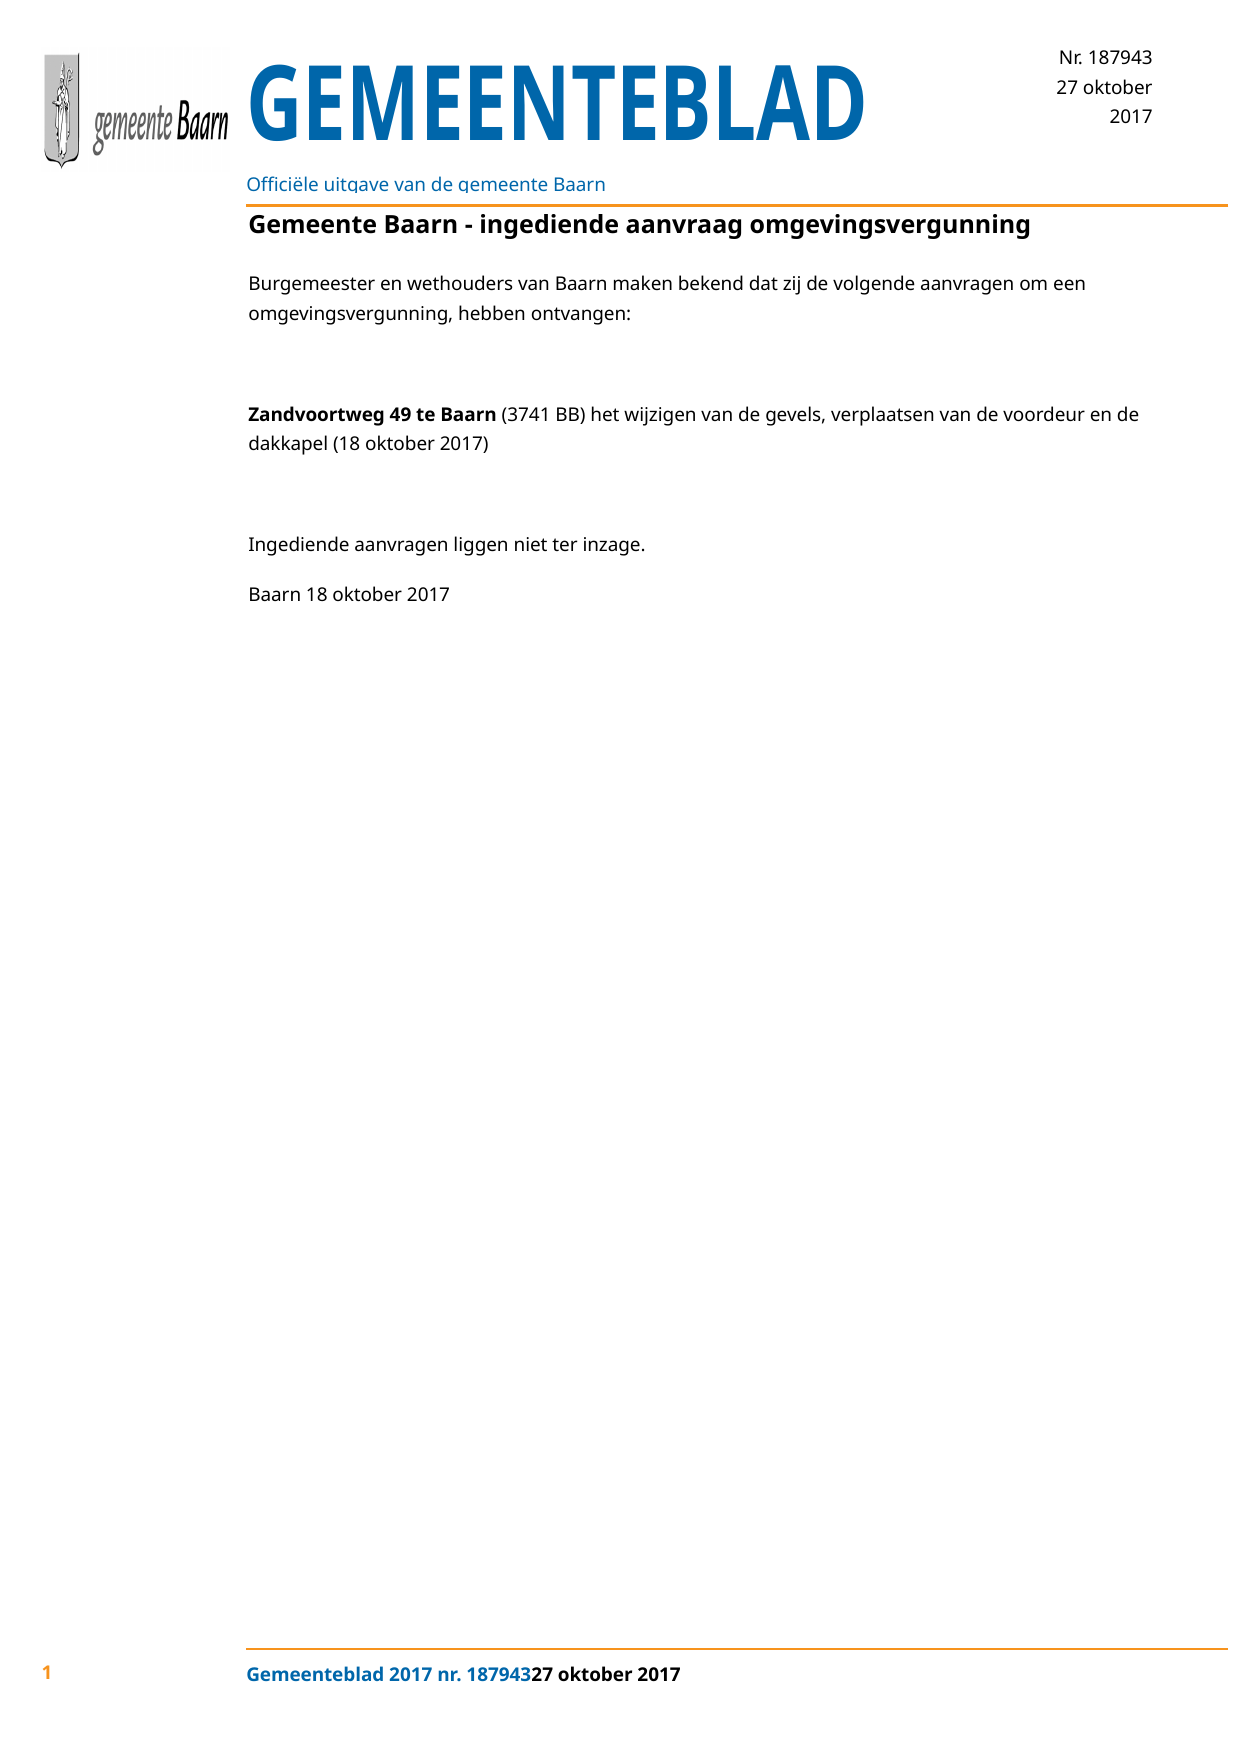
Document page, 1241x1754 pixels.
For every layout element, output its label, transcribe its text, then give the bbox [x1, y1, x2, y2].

text Baarn 18 oktober 2017 [248, 582, 1152, 607]
text Ingediende aanvragen liggen niet ter inzage. [248, 531, 1152, 557]
picture [41, 47, 231, 172]
text Gemeente Baarn - ingediende aanvraag omgevingsvergunning [248, 207, 1152, 241]
text Zandvoortweg 49 te Baarn (3741 BB) het wijzigen van de gevels, verplaatsen van de voordeur en de dakkapel (18 oktober 2017) [248, 401, 1152, 456]
text Burgemeester en wethouders van Baarn maken bekend dat zij de volgende aanvragen om een omgevingsvergunning, hebben ontvangen: [248, 270, 1152, 326]
